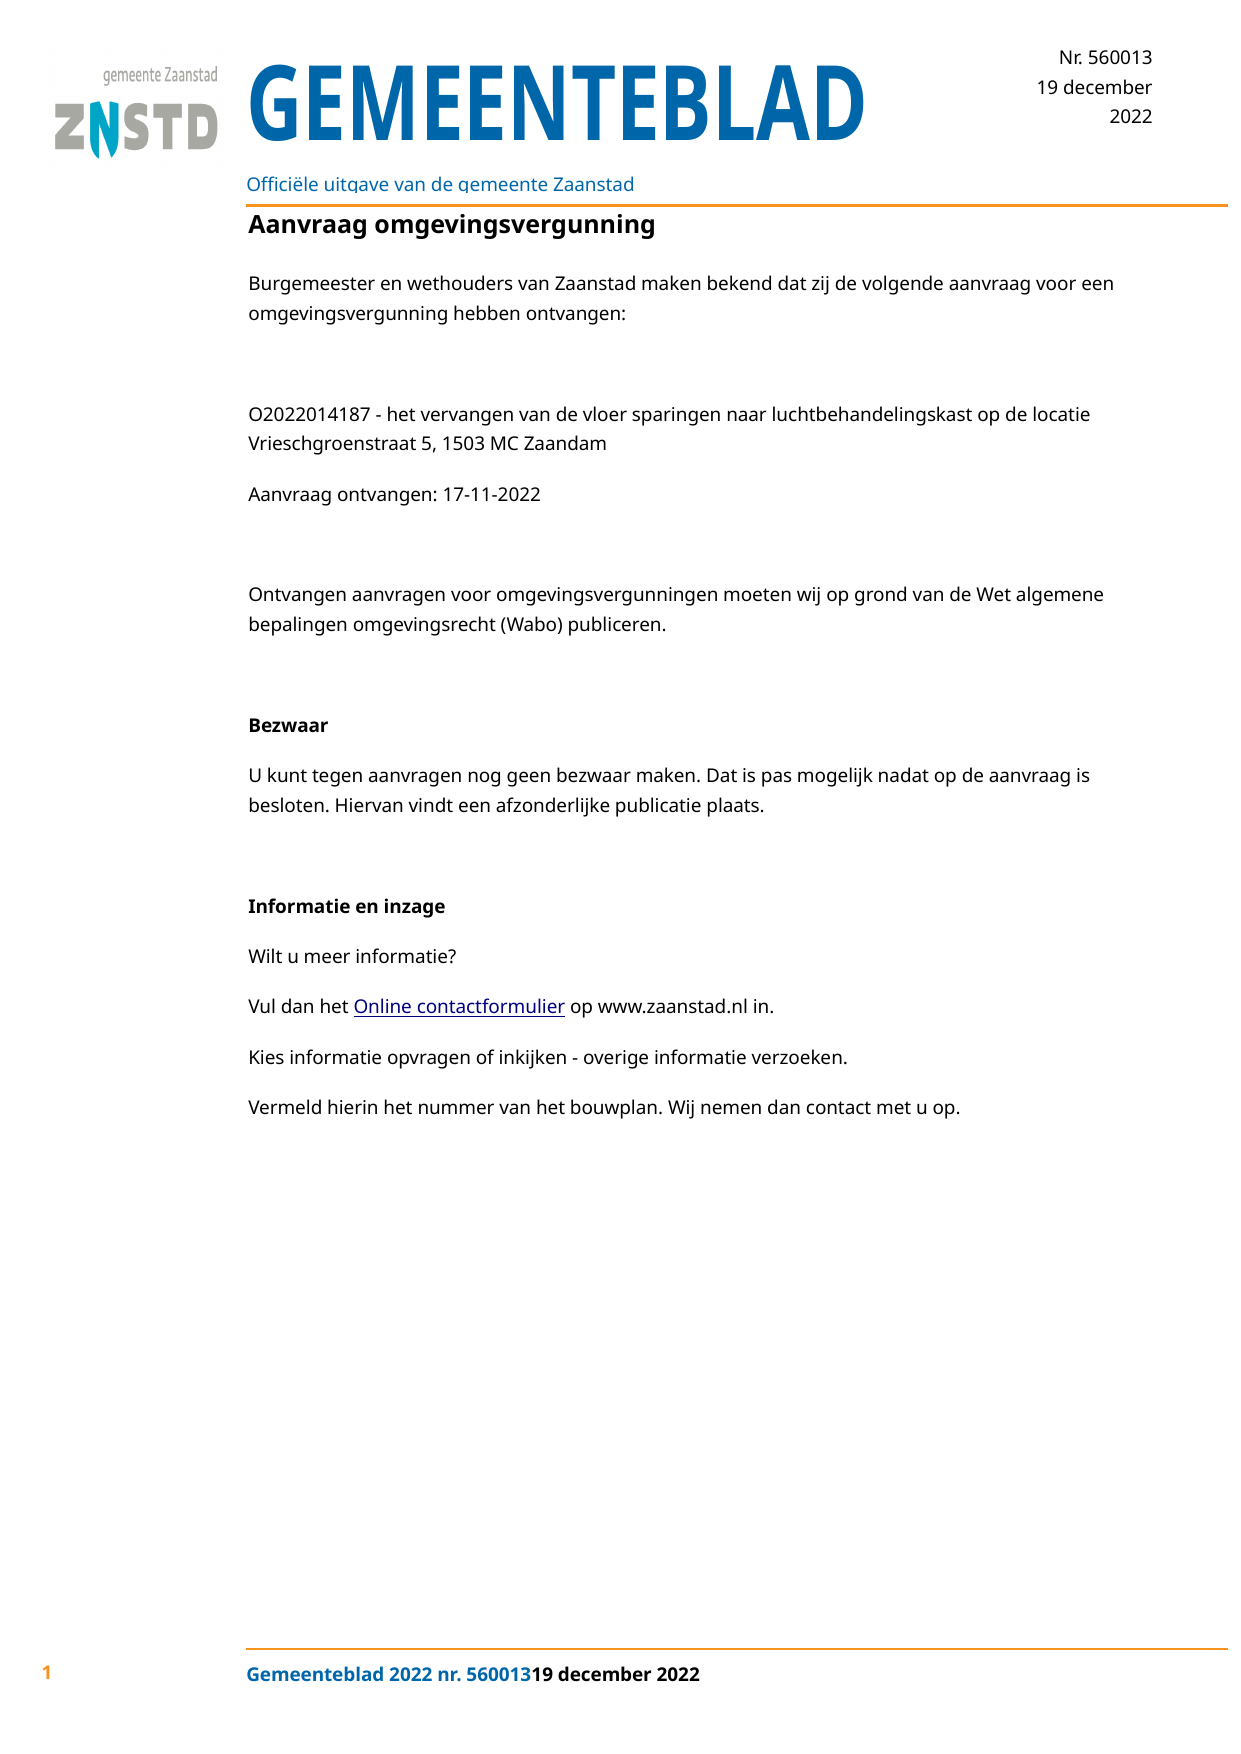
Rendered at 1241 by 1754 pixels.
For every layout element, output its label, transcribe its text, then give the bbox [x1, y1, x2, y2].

text Bezwaar [248, 712, 1152, 738]
text Wilt u meer informatie? [248, 943, 1152, 969]
picture [41, 47, 231, 172]
text Informatie en inzage [248, 893, 1152, 918]
text Aanvraag omgevingsvergunning [248, 207, 1152, 241]
text Kies informatie opvragen of inkijken - overige informatie verzoeken. [248, 1044, 1152, 1070]
text Vul dan het Online contactformulier op www.zaanstad.nl in. [248, 994, 1152, 1019]
text Burgemeester en wethouders van Zaanstad maken bekend dat zij de volgende aanvraag voor een omgevingsvergunning hebben ontvangen: [248, 270, 1152, 326]
text Vermeld hierin het nummer van het bouwplan. Wij nemen dan contact met u op. [248, 1094, 1152, 1120]
text U kunt tegen aanvragen nog geen bezwaar maken. Dat is pas mogelijk nadat op de aanvraag is besloten. Hiervan vindt een afzonderlijke publicatie plaats. [248, 762, 1152, 818]
text O2022014187 - het vervangen van de vloer sparingen naar luchtbehandelingskast op de locatie Vrieschgroenstraat 5, 1503 MC Zaandam [248, 401, 1152, 456]
text Ontvangen aanvragen voor omgevingsvergunningen moeten wij op grond van de Wet algemene bepalingen omgevingsrecht (Wabo) publiceren. [248, 582, 1152, 637]
text Aanvraag ontvangen: 17-11-2022 [248, 481, 1152, 506]
